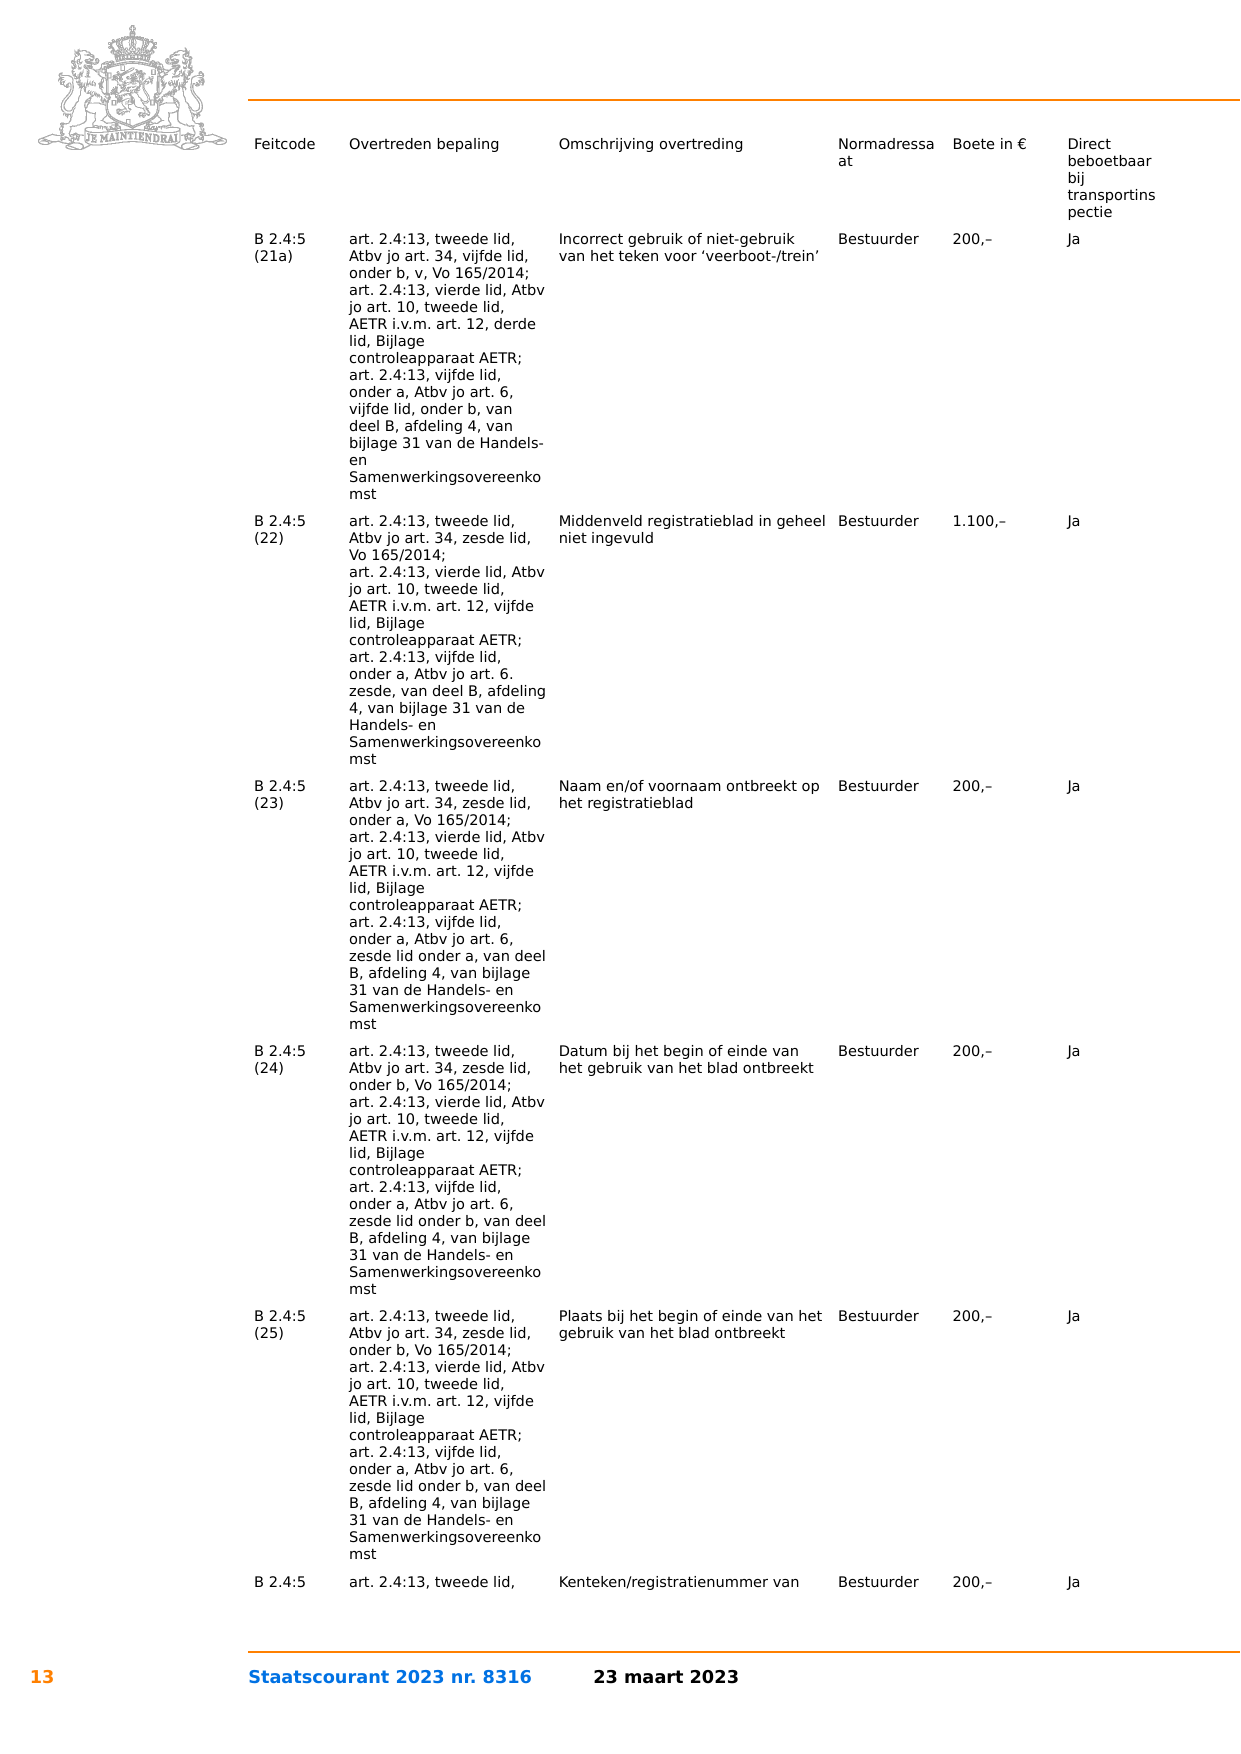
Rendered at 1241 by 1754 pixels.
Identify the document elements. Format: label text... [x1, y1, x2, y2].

table_cell B 2.4:5 (25) [249, 1304, 342, 1568]
picture [38, 25, 227, 150]
table_cell Bestuurder [833, 774, 946, 1037]
table_cell B 2.4:5 (24) [249, 1039, 342, 1303]
table_cell 200,– [947, 774, 1061, 1037]
table_cell B 2.4:5 (22) [249, 508, 342, 772]
table_cell 200,– [947, 1569, 1061, 1595]
table_cell Ja [1062, 774, 1163, 1037]
table_cell Bestuurder [833, 1569, 946, 1595]
table_header Normadressaat [833, 131, 946, 225]
table_header Direct beboetbaar bij transportinspectie [1062, 131, 1163, 225]
table_cell art. 2.4:13, tweede lid, Atbv jo art. 34, zesde lid, onder b, Vo 165/2014; art. 2.4:13, vierde lid, Atbv jo art. 10, tweede lid, AETR i.v.m. art. 12, vijfde lid, Bijlage controleapparaat AETR; art. 2.4:13, vijfde lid, onder a, Atbv jo art. 6, zesde lid onder b, van deel B, afdeling 4, van bijlage 31 van de Handels- en Samenwerkingsovereenkomst [343, 1039, 552, 1303]
table_cell 1.100,– [947, 508, 1061, 772]
table_cell Bestuurder [833, 1304, 946, 1568]
table_cell Ja [1062, 226, 1163, 507]
table_cell Bestuurder [833, 226, 946, 507]
table_cell Datum bij het begin of einde van het gebruik van het blad ontbreekt [553, 1039, 832, 1303]
table_cell art. 2.4:13, tweede lid, [343, 1569, 552, 1595]
table_cell art. 2.4:13, tweede lid, Atbv jo art. 34, vijfde lid, onder b, v, Vo 165/2014; art. 2.4:13, vierde lid, Atbv jo art. 10, tweede lid, AETR i.v.m. art. 12, derde lid, Bijlage controleapparaat AETR; art. 2.4:13, vijfde lid, onder a, Atbv jo art. 6, vijfde lid, onder b, van deel B, afdeling 4, van bijlage 31 van de Handels- en Samenwerkingsovereenkomst [343, 226, 552, 507]
table_cell Ja [1062, 508, 1163, 772]
table_cell Ja [1062, 1569, 1163, 1595]
table_cell 200,– [947, 1304, 1061, 1568]
table_cell 200,– [947, 1039, 1061, 1303]
table_cell art. 2.4:13, tweede lid, Atbv jo art. 34, zesde lid, onder b, Vo 165/2014; art. 2.4:13, vierde lid, Atbv jo art. 10, tweede lid, AETR i.v.m. art. 12, vijfde lid, Bijlage controleapparaat AETR; art. 2.4:13, vijfde lid, onder a, Atbv jo art. 6, zesde lid onder b, van deel B, afdeling 4, van bijlage 31 van de Handels- en Samenwerkingsovereenkomst [343, 1304, 552, 1568]
table_cell Incorrect gebruik of niet-gebruik van het teken voor ‘veerboot-/trein’ [553, 226, 832, 507]
table_header Overtreden bepaling [343, 131, 552, 225]
table_cell Ja [1062, 1039, 1163, 1303]
table_cell Bestuurder [833, 508, 946, 772]
table_cell art. 2.4:13, tweede lid, Atbv jo art. 34, zesde lid, onder a, Vo 165/2014; art. 2.4:13, vierde lid, Atbv jo art. 10, tweede lid, AETR i.v.m. art. 12, vijfde lid, Bijlage controleapparaat AETR; art. 2.4:13, vijfde lid, onder a, Atbv jo art. 6, zesde lid onder a, van deel B, afdeling 4, van bijlage 31 van de Handels- en Samenwerkingsovereenkomst [343, 774, 552, 1037]
table_cell Bestuurder [833, 1039, 946, 1303]
table_cell B 2.4:5 (21a) [249, 226, 342, 507]
table_header Omschrijving overtreding [553, 131, 832, 225]
table_cell Middenveld registratieblad in geheel niet ingevuld [553, 508, 832, 772]
table_cell Kenteken/registratienummer van [553, 1569, 832, 1595]
table_cell Ja [1062, 1304, 1163, 1568]
table_cell Naam en/of voornaam ontbreekt op het registratieblad [553, 774, 832, 1037]
table_cell Plaats bij het begin of einde van het gebruik van het blad ontbreekt [553, 1304, 832, 1568]
table_cell B 2.4:5 [249, 1569, 342, 1595]
table_cell art. 2.4:13, tweede lid, Atbv jo art. 34, zesde lid, Vo 165/2014; art. 2.4:13, vierde lid, Atbv jo art. 10, tweede lid, AETR i.v.m. art. 12, vijfde lid, Bijlage controleapparaat AETR; art. 2.4:13, vijfde lid, onder a, Atbv jo art. 6. zesde, van deel B, afdeling 4, van bijlage 31 van de Handels- en Samenwerkingsovereenkomst [343, 508, 552, 772]
table_cell 200,– [947, 226, 1061, 507]
table_header Boete in € [947, 131, 1061, 225]
table_header Feitcode [249, 131, 342, 225]
table_cell B 2.4:5 (23) [249, 774, 342, 1037]
